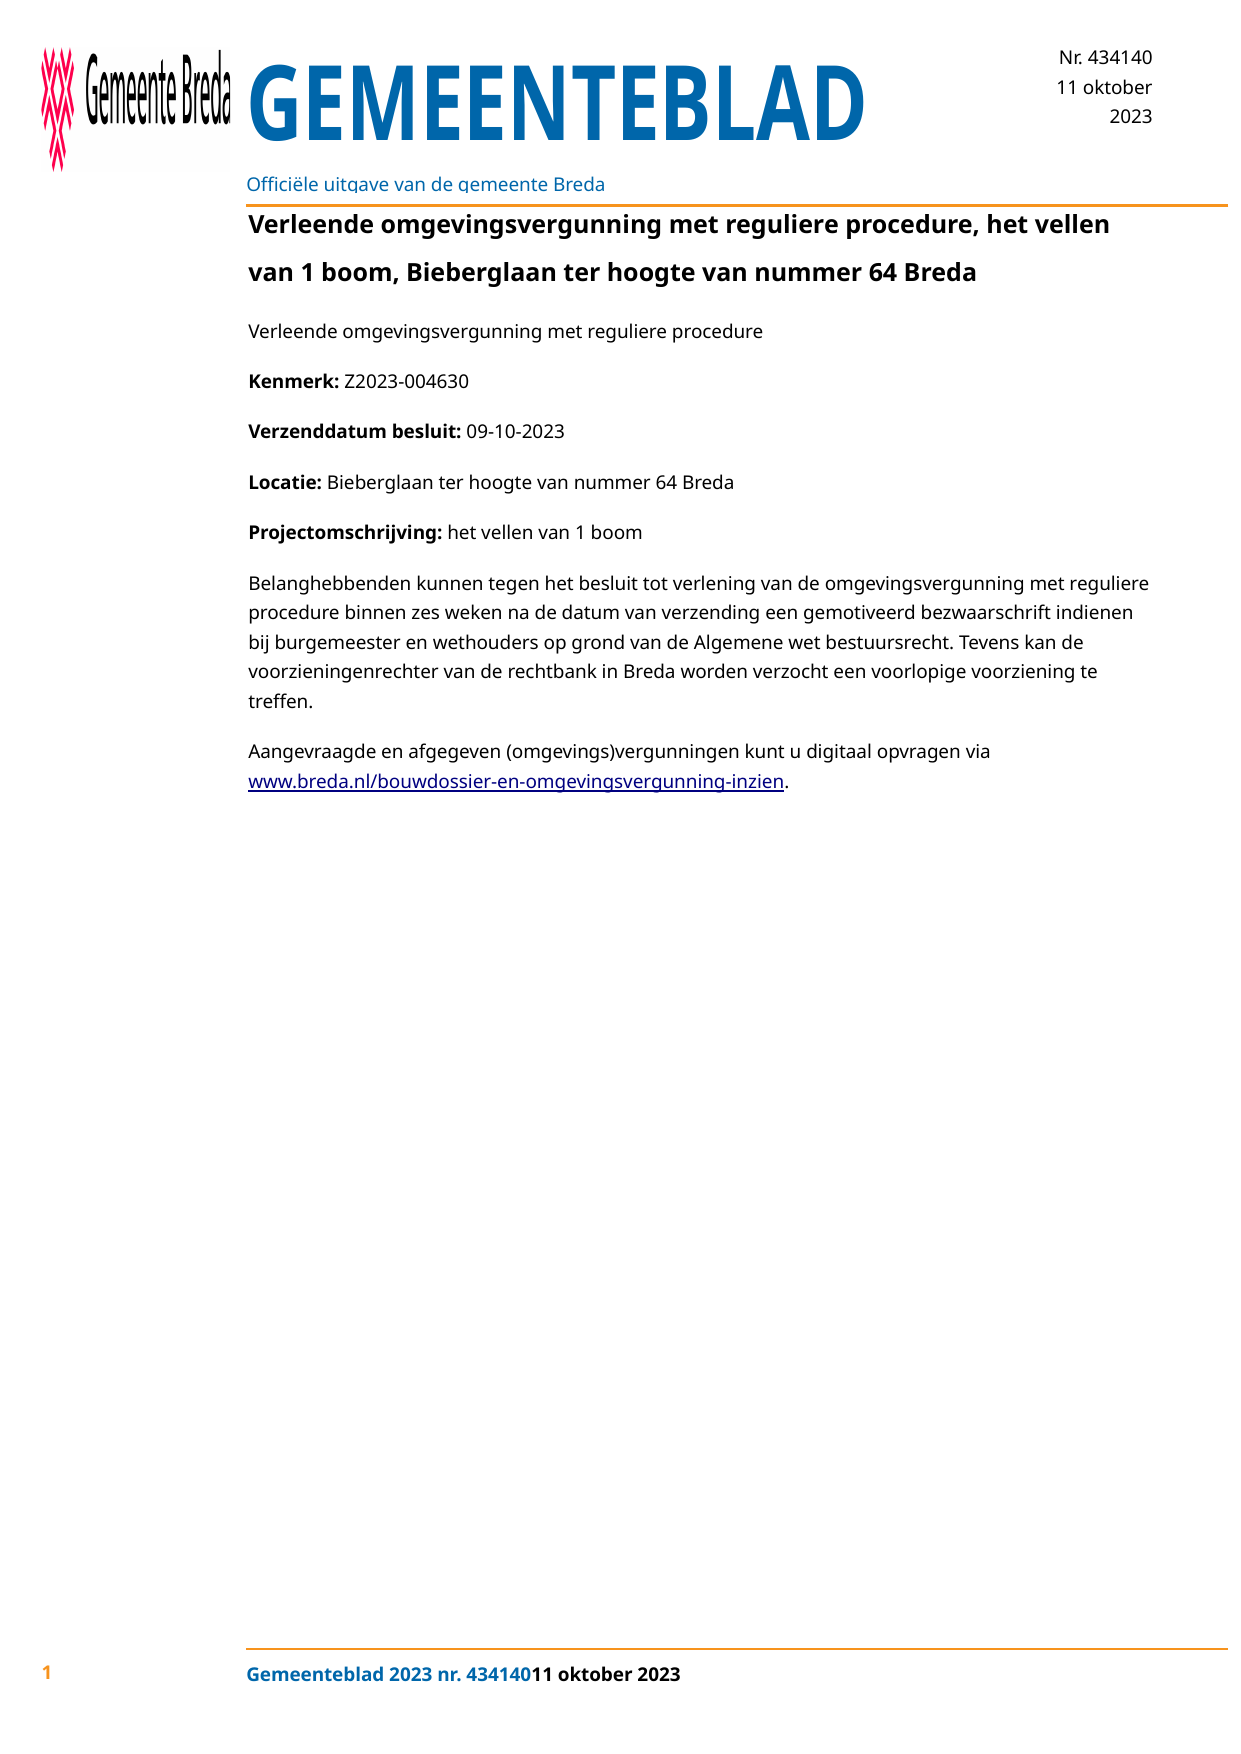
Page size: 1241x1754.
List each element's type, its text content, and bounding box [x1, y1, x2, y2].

text Projectomschrijving: het vellen van 1 boom [248, 519, 1152, 545]
text Belanghebbenden kunnen tegen het besluit tot verlening van de omgevingsvergunning met reguliere procedure binnen zes weken na de datum van verzending een gemotiveerd bezwaarschrift indienen bij burgemeester en wethouders op grond van de Algemene wet bestuursrecht. Tevens kan de voorzieningenrechter van de rechtbank in Breda worden verzocht een voorlopige voorziening te treffen. [248, 570, 1152, 714]
text Verzenddatum besluit: 09-10-2023 [248, 419, 1152, 444]
text Locatie: Bieberglaan ter hoogte van nummer 64 Breda [248, 469, 1152, 495]
text Verleende omgevingsvergunning met reguliere procedure, het vellen van 1 boom, Bieberglaan ter hoogte van nummer 64 Breda [248, 207, 1152, 288]
text Verleende omgevingsvergunning met reguliere procedure [248, 318, 1152, 344]
text Kenmerk: Z2023-004630 [248, 368, 1152, 394]
text Aangevraagde en afgegeven (omgevings)vergunningen kunt u digitaal opvragen via www.breda.nl/bouwdossier-en-omgevingsvergunning-inzien. [248, 739, 1152, 794]
picture [41, 47, 231, 172]
